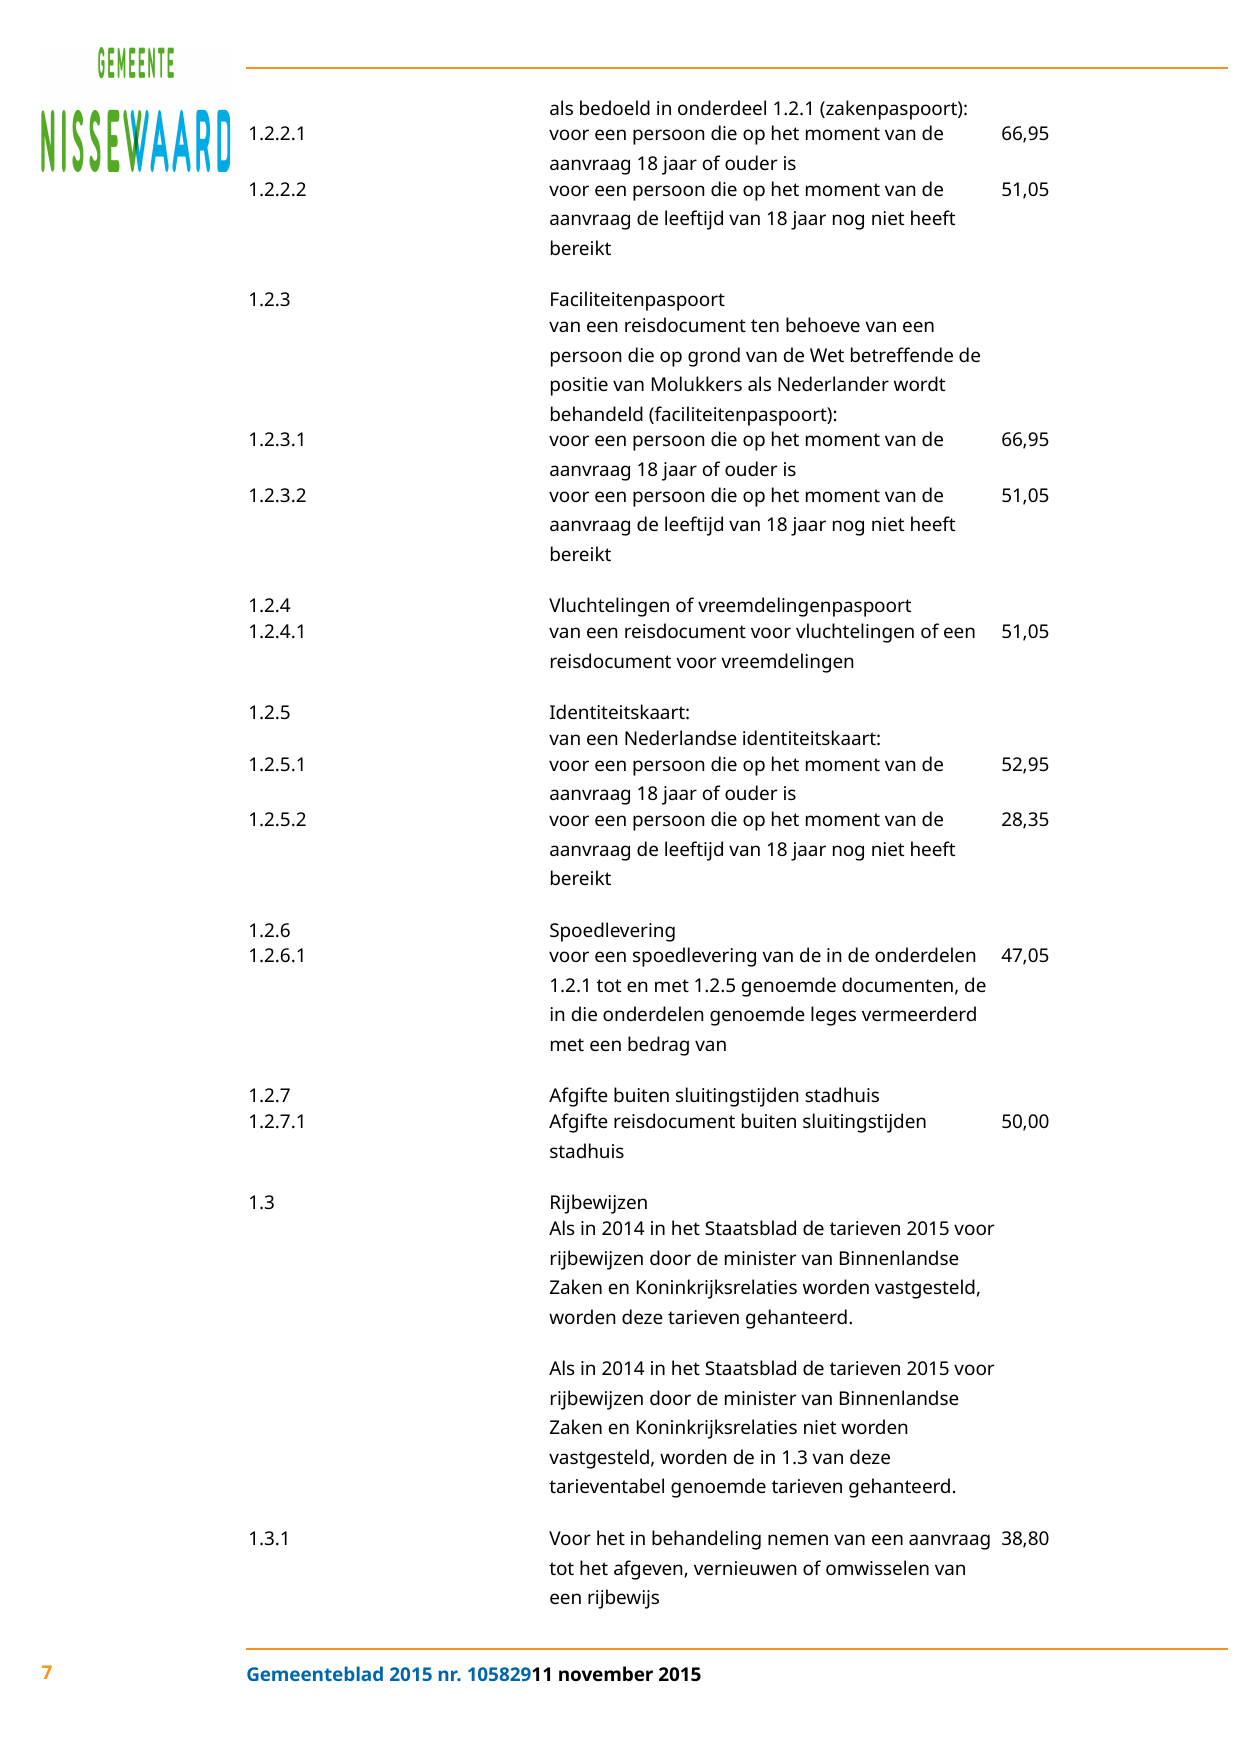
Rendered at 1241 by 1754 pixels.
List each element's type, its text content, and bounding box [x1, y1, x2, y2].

table_cell Afgifte buiten sluitingstijden stadhuis [549, 1083, 1001, 1108]
table_cell [1001, 1057, 1152, 1083]
table_cell [549, 674, 1001, 699]
table_cell [399, 567, 549, 593]
table_cell [549, 1057, 1001, 1083]
table_cell van een Nederlandse identiteitskaart: [549, 725, 1001, 751]
table_cell [399, 482, 549, 567]
table_cell voor een persoon die op het moment van de aanvraag de leeftijd van 18 jaar nog niet heeft bereikt [549, 806, 1001, 891]
table_cell [248, 1500, 398, 1525]
table_cell [399, 176, 549, 261]
table_cell 51,05 [1001, 482, 1152, 567]
table_cell 1.2.4.1 [248, 618, 398, 674]
table_cell [1001, 917, 1152, 942]
table_cell 1.2.3 [248, 286, 398, 312]
table_cell 1.2.2.1 [248, 121, 398, 176]
table_cell [399, 917, 549, 942]
table_cell [248, 674, 398, 699]
table_cell [399, 1190, 549, 1215]
table_cell [399, 261, 549, 286]
table_cell 38,80 [1001, 1525, 1152, 1610]
table_cell 66,95 [1001, 121, 1152, 176]
table_cell [1001, 567, 1152, 593]
table_cell van een reisdocument ten behoeve van een persoon die op grond van de Wet betreffende de positie van Molukkers als Nederlander wordt behandeld (faciliteitenpaspoort): [549, 312, 1001, 427]
table_cell [1001, 891, 1152, 917]
table_cell [399, 427, 549, 482]
table_cell [399, 1355, 549, 1499]
table_cell [549, 1164, 1001, 1189]
table_cell Als in 2014 in het Staatsblad de tarieven 2015 voor rijbewijzen door de minister van Binnenlandse Zaken en Koninkrijksrelaties niet worden vastgesteld, worden de in 1.3 van deze tarieventabel genoemde tarieven gehanteerd. [549, 1355, 1001, 1499]
table_cell [1001, 1330, 1152, 1355]
table_cell [399, 891, 549, 917]
table_cell 47,05 [1001, 943, 1152, 1057]
table_cell 1.2.5 [248, 699, 398, 725]
table_cell [399, 699, 549, 725]
table_cell [399, 1215, 549, 1330]
table_cell voor een spoedlevering van de in de onderdelen 1.2.1 tot en met 1.2.5 genoemde documenten, de in die onderdelen genoemde leges vermeerderd met een bedrag van [549, 943, 1001, 1057]
table_cell [248, 1164, 398, 1189]
table_cell [399, 593, 549, 618]
table_cell [1001, 261, 1152, 286]
table_cell [549, 567, 1001, 593]
table_cell [1001, 1164, 1152, 1189]
table_cell 1.2.6.1 [248, 943, 398, 1057]
table_cell Identiteitskaart: [549, 699, 1001, 725]
table_cell [248, 891, 398, 917]
table_cell [1001, 699, 1152, 725]
table_cell [399, 286, 549, 312]
table_cell [399, 725, 549, 751]
table_cell [399, 95, 549, 121]
table_cell [1001, 1355, 1152, 1499]
table_cell [248, 312, 398, 427]
table_cell [1001, 1083, 1152, 1108]
table_cell 66,95 [1001, 427, 1152, 482]
table_cell Spoedlevering [549, 917, 1001, 942]
table_cell [248, 95, 398, 121]
table_cell [1001, 593, 1152, 618]
table_cell [1001, 674, 1152, 699]
table_cell [399, 618, 549, 674]
table_cell [549, 891, 1001, 917]
table_cell [549, 1330, 1001, 1355]
table_cell [1001, 1215, 1152, 1330]
picture [176, 157, 187, 172]
table_cell voor een persoon die op het moment van de aanvraag 18 jaar of ouder is [549, 427, 1001, 482]
table_cell [399, 312, 549, 427]
table_cell 1.2.3.1 [248, 427, 398, 482]
table_cell [248, 1355, 398, 1499]
table_cell [399, 1525, 549, 1610]
table_cell voor een persoon die op het moment van de aanvraag 18 jaar of ouder is [549, 121, 1001, 176]
table_cell voor een persoon die op het moment van de aanvraag 18 jaar of ouder is [549, 751, 1001, 806]
table_cell [1001, 1500, 1152, 1525]
table_cell 1.2.5.2 [248, 806, 398, 891]
picture [201, 122, 206, 138]
table_cell 51,05 [1001, 176, 1152, 261]
table_cell 1.2.7 [248, 1083, 398, 1108]
table_cell 1.2.5.1 [248, 751, 398, 806]
table_cell [248, 567, 398, 593]
table_cell [1001, 312, 1152, 427]
table_cell 1.2.3.2 [248, 482, 398, 567]
table_cell [1001, 725, 1152, 751]
table_cell [1001, 286, 1152, 312]
table_cell 1.2.7.1 [248, 1109, 398, 1164]
table_cell Rijbewijzen [549, 1190, 1001, 1215]
table_cell [399, 1500, 549, 1525]
table_cell 51,05 [1001, 618, 1152, 674]
table_cell voor een persoon die op het moment van de aanvraag de leeftijd van 18 jaar nog niet heeft bereikt [549, 482, 1001, 567]
table_cell 1.2.2.2 [248, 176, 398, 261]
picture [154, 157, 165, 172]
table_cell [399, 1164, 549, 1189]
table_cell van een reisdocument voor vluchtelingen of een reisdocument voor vreemdelingen [549, 618, 1001, 674]
table_cell [399, 674, 549, 699]
table_cell 28,35 [1001, 806, 1152, 891]
table_cell Afgifte reisdocument buiten sluitingstijden stadhuis [549, 1109, 1001, 1164]
table_cell 1.2.4 [248, 593, 398, 618]
table_cell voor een persoon die op het moment van de aanvraag de leeftijd van 18 jaar nog niet heeft bereikt [549, 176, 1001, 261]
table_cell [248, 725, 398, 751]
table_cell [248, 1330, 398, 1355]
table_cell 1.3.1 [248, 1525, 398, 1610]
table_cell als bedoeld in onderdeel 1.2.1 (zakenpaspoort): [549, 95, 1001, 121]
table_cell 52,95 [1001, 751, 1152, 806]
table_cell [1001, 95, 1152, 121]
table_cell [549, 1500, 1001, 1525]
table_cell [248, 1215, 398, 1330]
table_cell Vluchtelingen of vreemdelingenpaspoort [549, 593, 1001, 618]
table_cell 1.2.6 [248, 917, 398, 942]
table_cell Als in 2014 in het Staatsblad de tarieven 2015 voor rijbewijzen door de minister van Binnenlandse Zaken en Koninkrijksrelaties worden vastgesteld, worden deze tarieven gehanteerd. [549, 1215, 1001, 1330]
table_cell [1001, 1190, 1152, 1215]
table_cell Faciliteitenpaspoort [549, 286, 1001, 312]
table_cell [399, 1083, 549, 1108]
table_cell [399, 943, 549, 1057]
picture [41, 47, 231, 172]
table_cell [399, 751, 549, 806]
picture [222, 122, 227, 160]
table_cell [399, 121, 549, 176]
table_cell [399, 1057, 549, 1083]
table_cell 50,00 [1001, 1109, 1152, 1164]
table_cell [248, 1057, 398, 1083]
table_cell [399, 1109, 549, 1164]
table_cell [399, 1330, 549, 1355]
table_cell [248, 261, 398, 286]
table_cell [399, 806, 549, 891]
table_cell 1.3 [248, 1190, 398, 1215]
table_cell Voor het in behandeling nemen van een aanvraag tot het afgeven, vernieuwen of omwisselen van een rijbewijs [549, 1525, 1001, 1610]
table_cell [549, 261, 1001, 286]
picture [200, 151, 206, 172]
